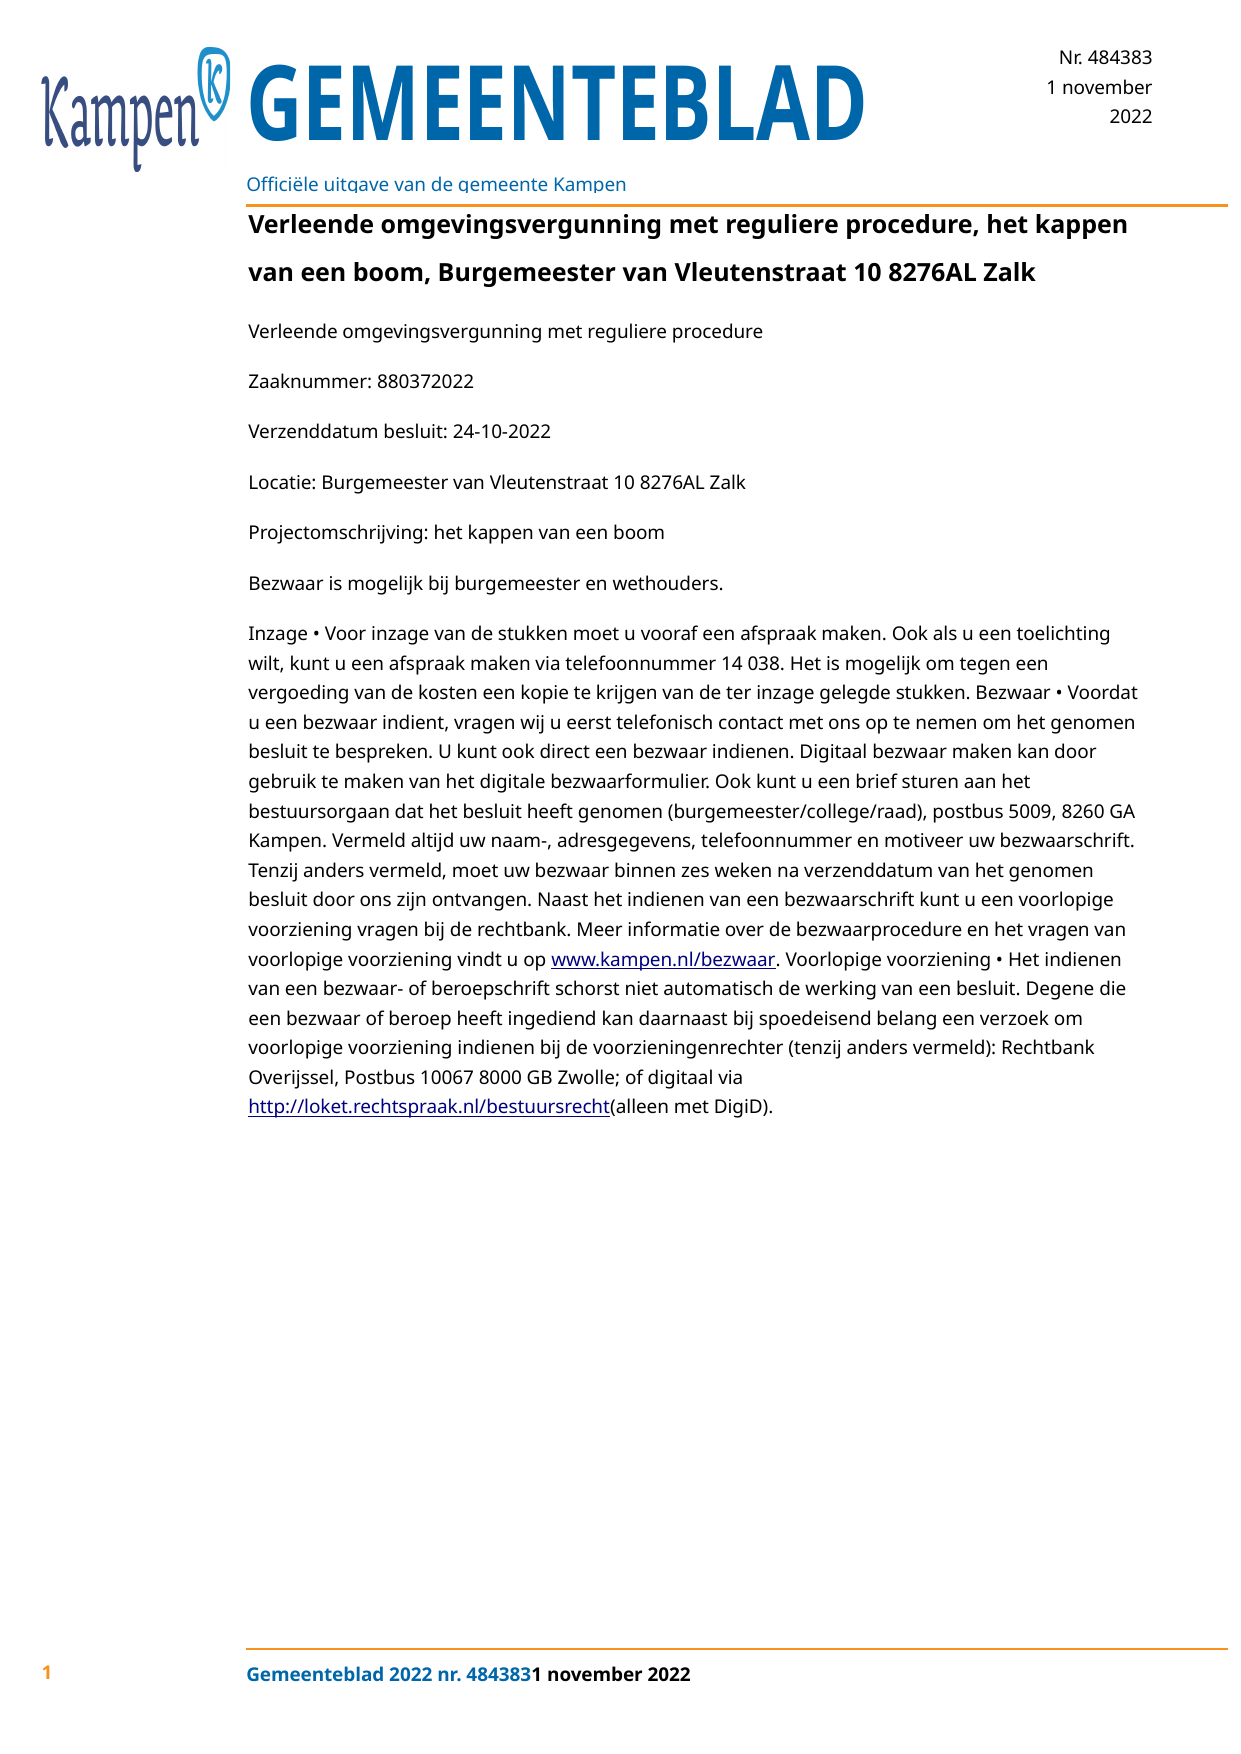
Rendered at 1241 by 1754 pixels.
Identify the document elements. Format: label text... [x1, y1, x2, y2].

text Locatie: Burgemeester van Vleutenstraat 10 8276AL Zalk [248, 469, 1152, 495]
text Verleende omgevingsvergunning met reguliere procedure [248, 318, 1152, 344]
text Verzenddatum besluit: 24-10-2022 [248, 419, 1152, 444]
text Zaaknummer: 880372022 [248, 368, 1152, 394]
picture [41, 47, 231, 172]
text Verleende omgevingsvergunning met reguliere procedure, het kappen van een boom, Burgemeester van Vleutenstraat 10 8276AL Zalk [248, 207, 1152, 288]
text Inzage • Voor inzage van de stukken moet u vooraf een afspraak maken. Ook als u een toelichting wilt, kunt u een afspraak maken via telefoonnummer 14 038. Het is mogelijk om tegen een vergoeding van de kosten een kopie te krijgen van de ter inzage gelegde stukken. Bezwaar • Voordat u een bezwaar indient, vragen wij u eerst telefonisch contact met ons op te nemen om het genomen besluit te bespreken. U kunt ook direct een bezwaar indienen. Digitaal bezwaar maken kan door gebruik te maken van het digitale bezwaarformulier. Ook kunt u een brief sturen aan het bestuursorgaan dat het besluit heeft genomen (burgemeester/college/raad), postbus 5009, 8260 GA Kampen. Vermeld altijd uw naam-, adresgegevens, telefoonnummer en motiveer uw bezwaarschrift. Tenzij anders vermeld, moet uw bezwaar binnen zes weken na verzenddatum van het genomen besluit door ons zijn ontvangen. Naast het indienen van een bezwaarschrift kunt u een voorlopige voorziening vragen bij de rechtbank. Meer informatie over de bezwaarprocedure en het vragen van voorlopige voorziening vindt u op www.kampen.nl/bezwaar. Voorlopige voorziening • Het indienen van een bezwaar- of beroepschrift schorst niet automatisch de werking van een besluit. Degene die een bezwaar of beroep heeft ingediend kan daarnaast bij spoedeisend belang een verzoek om voorlopige voorziening indienen bij de voorzieningenrechter (tenzij anders vermeld): Rechtbank Overijssel, Postbus 10067 8000 GB Zwolle; of digitaal via http://loket.rechtspraak.nl/bestuursrecht(alleen met DigiD). [248, 620, 1152, 1119]
text Bezwaar is mogelijk bij burgemeester en wethouders. [248, 570, 1152, 596]
text Projectomschrijving: het kappen van een boom [248, 519, 1152, 545]
